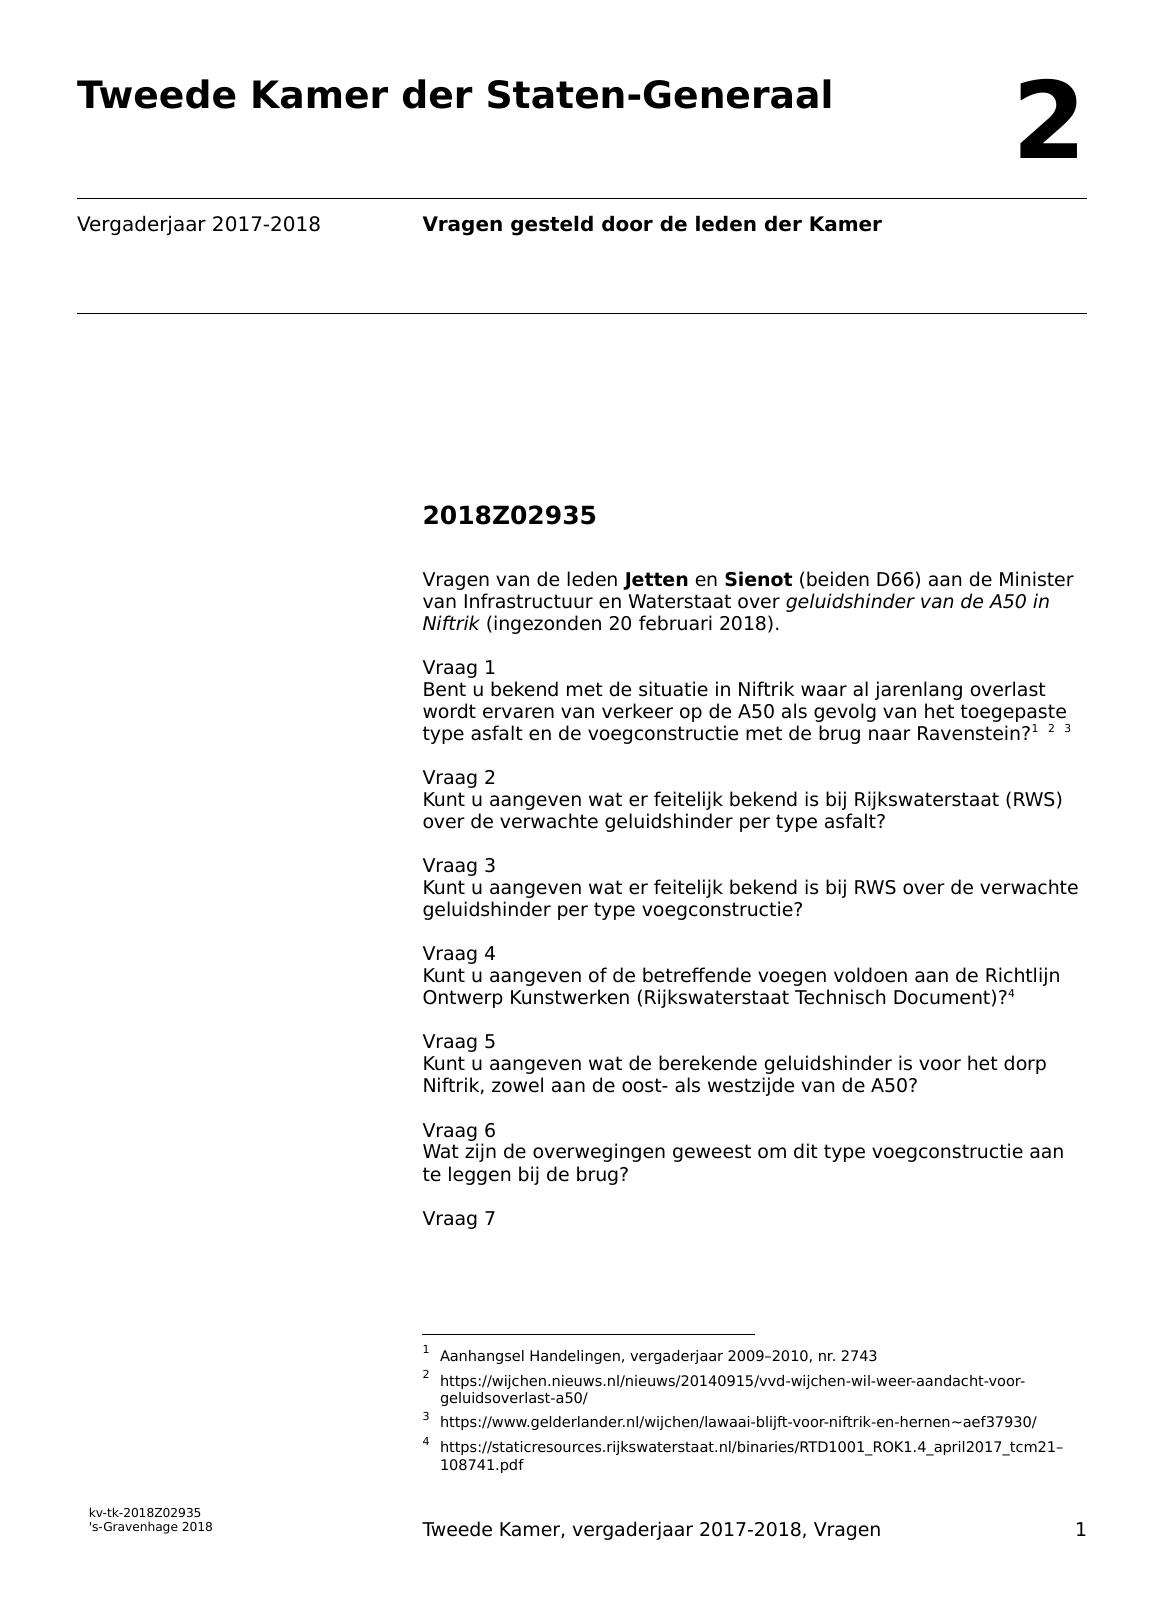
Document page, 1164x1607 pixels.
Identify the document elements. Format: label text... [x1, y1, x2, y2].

text Kunt u aangeven of de betreffende voegen voldoen aan de Richtlijn Ontwerp Kunstwerken (Rijkswaterstaat Technisch Document)? [422, 965, 1087, 1009]
text Kunt u aangeven wat er feitelijk bekend is bij RWS over de verwachte geluidshinder per type voegconstructie? [422, 877, 1087, 921]
text https://staticresources.rijkswaterstaat.nl/binaries/RTD1001_ROK1.4_april2017_tcm21–108741.pdf [422, 1435, 1087, 1474]
text Kunt u aangeven wat de berekende geluidshinder is voor het dorp Niftrik, zowel aan de oost- als westzijde van de A50? [422, 1053, 1087, 1097]
table_header Tweede Kamer der Staten-Generaal [77, 59, 886, 198]
text Vragen van de leden Jetten en Sienot (beiden D66) aan de Minister van Infrastructuur en Waterstaat over geluidshinder van de A50 in Niftrik (ingezonden 20 februari 2018). [422, 569, 1087, 635]
text Aanhangsel Handelingen, vergaderjaar 2009–2010, nr. 2743 [422, 1343, 1087, 1366]
text Wat zijn de overwegingen geweest om dit type voegconstructie aan te leggen bij de brug? [422, 1141, 1087, 1185]
text Vraag 5 [422, 1031, 1087, 1053]
text 's-Gravenhage 2018 [88, 1520, 323, 1534]
text Vraag 6 [422, 1119, 1087, 1141]
text Vraag 4 [422, 943, 1087, 965]
text https://www.gelderlander.nl/wijchen/lawaai-blijft-voor-niftrik-en-hernen~aef37930/ [422, 1410, 1087, 1432]
text 2018Z02935 [422, 501, 1087, 531]
table_cell Vergaderjaar 2017-2018 [77, 199, 422, 313]
table_header 2 [886, 59, 1087, 198]
text Vraag 7 [422, 1208, 1087, 1229]
text Vraag 3 [422, 855, 1087, 877]
text https://wijchen.nieuws.nl/nieuws/20140915/vvd-wijchen-wil-weer-aandacht-voor-geluidsoverlast-a50/ [422, 1368, 1087, 1407]
text Vraag 2 [422, 767, 1087, 789]
text Bent u bekend met de situatie in Niftrik waar al jarenlang overlast wordt ervaren van verkeer op de A50 als gevolg van het toegepaste type asfalt en de voegconstructie met de brug naar Ravenstein? [422, 679, 1087, 745]
text kv-tk-2018Z02935 [88, 1506, 323, 1520]
table_cell Vragen gesteld door de leden der Kamer [422, 199, 1087, 313]
text Kunt u aangeven wat er feitelijk bekend is bij Rijkswaterstaat (RWS) over de verwachte geluidshinder per type asfalt? [422, 789, 1087, 833]
text Vraag 1 [422, 657, 1087, 679]
